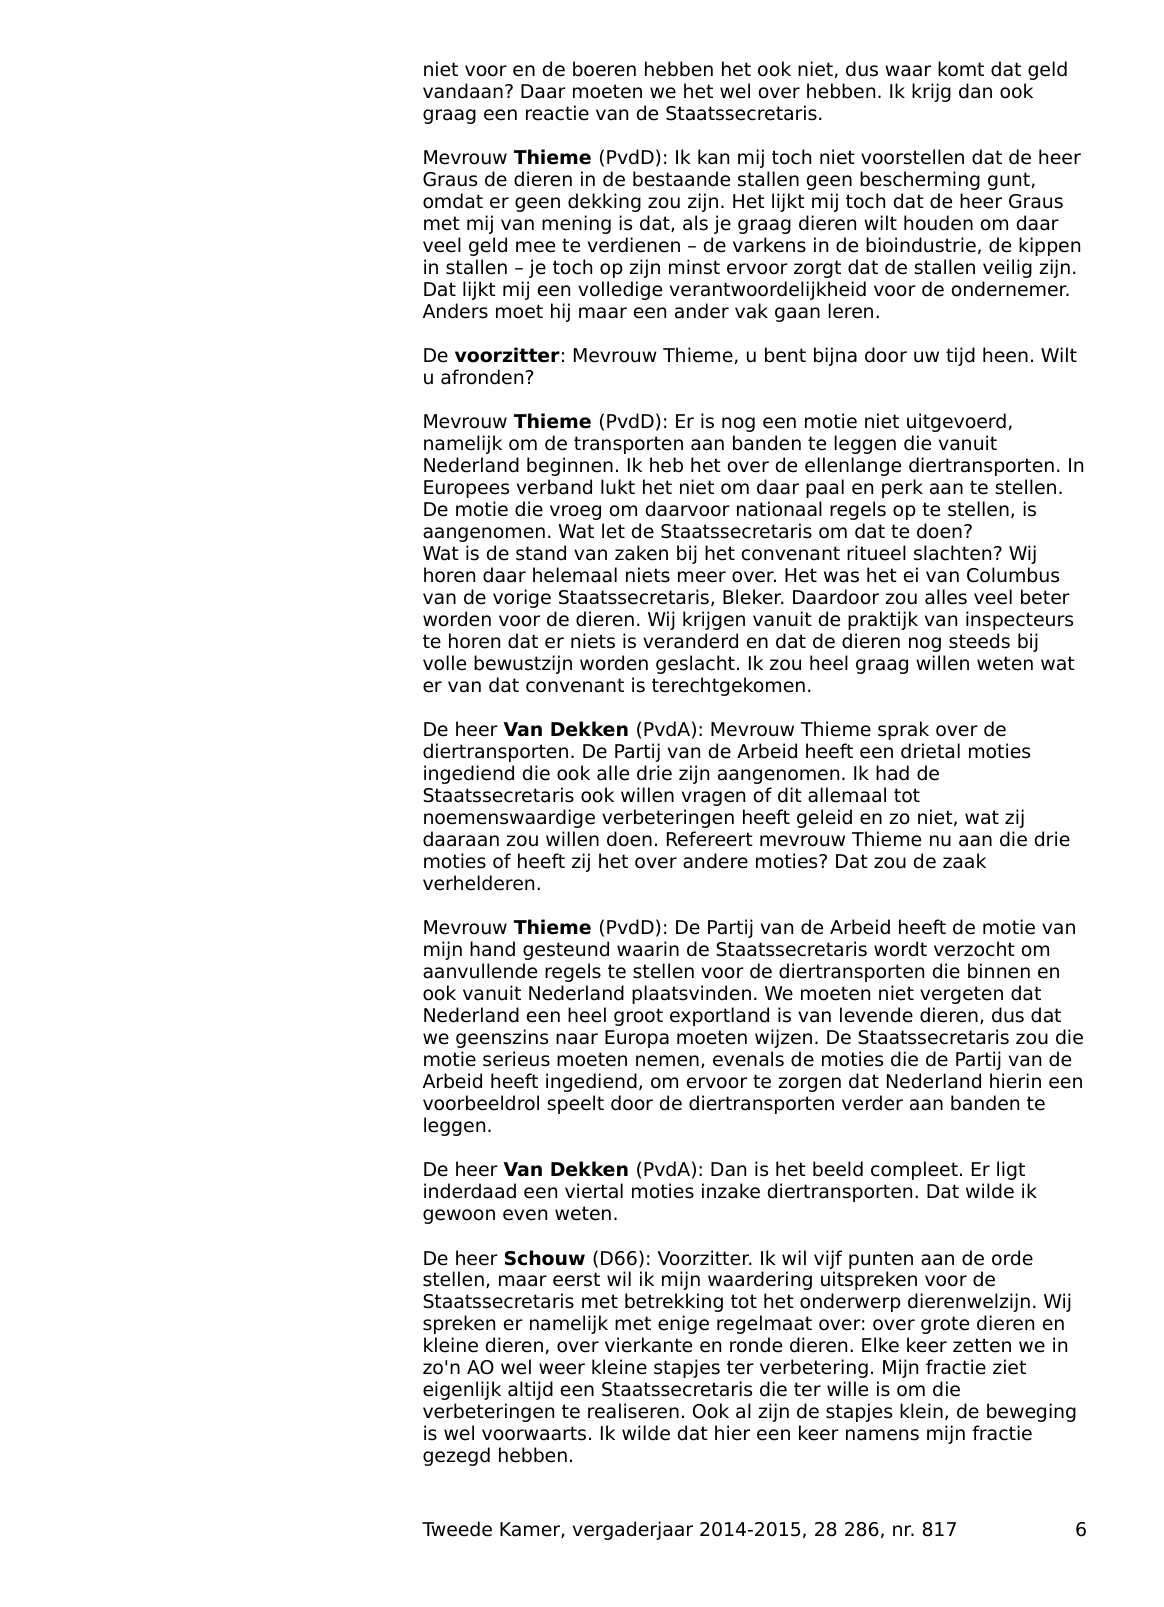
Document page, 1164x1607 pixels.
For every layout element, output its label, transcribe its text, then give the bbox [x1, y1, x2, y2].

text De heer Van Dekken (PvdA): Dan is het beeld compleet. Er ligt inderdaad een viertal moties inzake diertransporten. Dat wilde ik gewoon even weten. [422, 1159, 1087, 1225]
text Mevrouw Thieme (PvdD): Ik kan mij toch niet voorstellen dat de heer Graus de dieren in de bestaande stallen geen bescherming gunt, omdat er geen dekking zou zijn. Het lijkt mij toch dat de heer Graus met mij van mening is dat, als je graag dieren wilt houden om daar veel geld mee te verdienen – de varkens in de bioindustrie, de kippen in stallen – je toch op zijn minst ervoor zorgt dat de stallen veilig zijn. Dat lijkt mij een volledige verantwoordelijkheid voor de ondernemer. Anders moet hij maar een ander vak gaan leren. [422, 147, 1087, 323]
text De heer Van Dekken (PvdA): Mevrouw Thieme sprak over de diertransporten. De Partij van de Arbeid heeft een drietal moties ingediend die ook alle drie zijn aangenomen. Ik had de Staatssecretaris ook willen vragen of dit allemaal tot noemenswaardige verbeteringen heeft geleid en zo niet, wat zij daaraan zou willen doen. Refereert mevrouw Thieme nu aan die drie moties of heeft zij het over andere moties? Dat zou de zaak verhelderen. [422, 719, 1087, 895]
text De heer Schouw (D66): Voorzitter. Ik wil vijf punten aan de orde stellen, maar eerst wil ik mijn waardering uitspreken voor de Staatssecretaris met betrekking tot het onderwerp dierenwelzijn. Wij spreken er namelijk met enige regelmaat over: over grote dieren en kleine dieren, over vierkante en ronde dieren. Elke keer zetten we in zo'n AO wel weer kleine stapjes ter verbetering. Mijn fractie ziet eigenlijk altijd een Staatssecretaris die ter wille is om die verbeteringen te realiseren. Ook al zijn de stapjes klein, de beweging is wel voorwaarts. Ik wilde dat hier een keer namens mijn fractie gezegd hebben. [422, 1247, 1087, 1467]
text Mevrouw Thieme (PvdD): De Partij van de Arbeid heeft de motie van mijn hand gesteund waarin de Staatssecretaris wordt verzocht om aanvullende regels te stellen voor de diertransporten die binnen en ook vanuit Nederland plaatsvinden. We moeten niet vergeten dat Nederland een heel groot exportland is van levende dieren, dus dat we geenszins naar Europa moeten wijzen. De Staatssecretaris zou die motie serieus moeten nemen, evenals de moties die de Partij van de Arbeid heeft ingediend, om ervoor te zorgen dat Nederland hierin een voorbeeldrol speelt door de diertransporten verder aan banden te leggen. [422, 917, 1087, 1137]
text niet voor en de boeren hebben het ook niet, dus waar komt dat geld vandaan? Daar moeten we het wel over hebben. Ik krijg dan ook graag een reactie van de Staatssecretaris. [422, 59, 1087, 125]
text De voorzitter: Mevrouw Thieme, u bent bijna door uw tijd heen. Wilt u afronden? [422, 345, 1087, 389]
text Wat is de stand van zaken bij het convenant ritueel slachten? Wij horen daar helemaal niets meer over. Het was het ei van Columbus van de vorige Staatssecretaris, Bleker. Daardoor zou alles veel beter worden voor de dieren. Wij krijgen vanuit de praktijk van inspecteurs te horen dat er niets is veranderd en dat de dieren nog steeds bij volle bewustzijn worden geslacht. Ik zou heel graag willen weten wat er van dat convenant is terechtgekomen. [422, 543, 1087, 697]
text Mevrouw Thieme (PvdD): Er is nog een motie niet uitgevoerd, namelijk om de transporten aan banden te leggen die vanuit Nederland beginnen. Ik heb het over de ellenlange diertransporten. In Europees verband lukt het niet om daar paal en perk aan te stellen. De motie die vroeg om daarvoor nationaal regels op te stellen, is aangenomen. Wat let de Staatssecretaris om dat te doen? [422, 411, 1087, 543]
